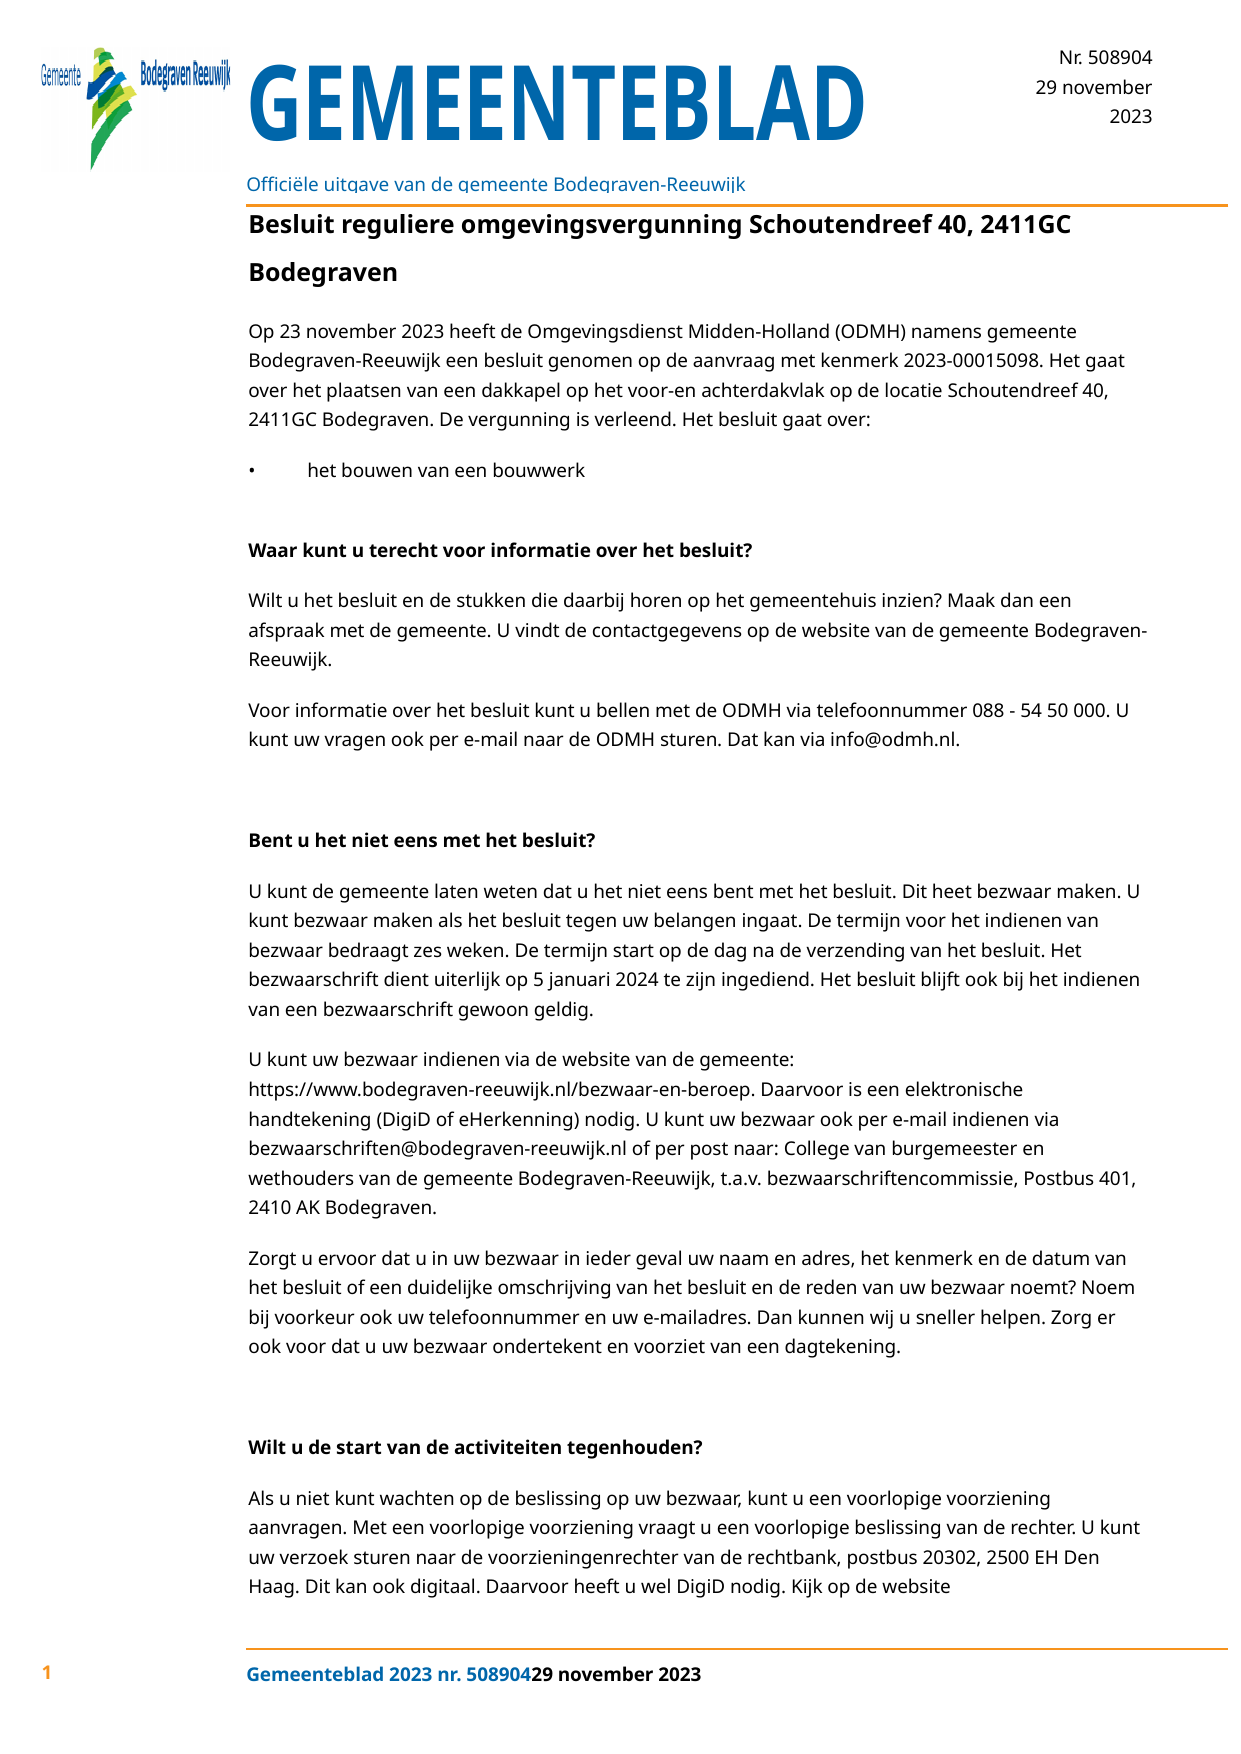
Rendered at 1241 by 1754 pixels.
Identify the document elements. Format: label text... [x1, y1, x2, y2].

text Als u niet kunt wachten op de beslissing op uw bezwaar, kunt u een voorlopige voorziening aanvragen. Met een voorlopige voorziening vraagt u een voorlopige beslissing van de rechter. U kunt uw verzoek sturen naar de voorzieningenrechter van de rechtbank, postbus 20302, 2500 EH Den Haag. Dit kan ook digitaal. Daarvoor heeft u wel DigiD nodig. Kijk op de website [248, 1485, 1152, 1599]
text Wilt u de start van de activiteiten tegenhouden? [248, 1434, 1152, 1460]
text Op 23 november 2023 heeft de Omgevingsdienst Midden-Holland (ODMH) namens gemeente Bodegraven-Reeuwijk een besluit genomen op de aanvraag met kenmerk 2023-00015098. Het gaat over het plaatsen van een dakkapel op het voor-en achterdakvlak op de locatie Schoutendreef 40, 2411GC Bodegraven. De vergunning is verleend. Het besluit gaat over: [248, 318, 1152, 432]
list het bouwen van een bouwwerk [248, 457, 1152, 483]
picture [41, 47, 231, 172]
text Zorgt u ervoor dat u in uw bezwaar in ieder geval uw naam en adres, het kenmerk en de datum van het besluit of een duidelijke omschrijving van het besluit en de reden van uw bezwaar noemt? Noem bij voorkeur ook uw telefoonnummer en uw e-mailadres. Dan kunnen wij u sneller helpen. Zorg er ook voor dat u uw bezwaar ondertekent en voorziet van een dagtekening. [248, 1245, 1152, 1359]
text Bent u het niet eens met het besluit? [248, 827, 1152, 853]
text Voor informatie over het besluit kunt u bellen met de ODMH via telefoonnummer 088 - 54 50 000. U kunt uw vragen ook per e-mail naar de ODMH sturen. Dat kan via info@odmh.nl. [248, 697, 1152, 752]
text Waar kunt u terecht voor informatie over het besluit? [248, 537, 1152, 563]
text U kunt uw bezwaar indienen via de website van de gemeente: https://www.bodegraven-reeuwijk.nl/bezwaar-en-beroep. Daarvoor is een elektronische handtekening (DigiD of eHerkenning) nodig. U kunt uw bezwaar ook per e-mail indienen via bezwaarschriften@bodegraven-reeuwijk.nl of per post naar: College van burgemeester en wethouders van de gemeente Bodegraven-Reeuwijk, t.a.v. bezwaarschriftencommissie, Postbus 401, 2410 AK Bodegraven. [248, 1047, 1152, 1220]
text Wilt u het besluit en de stukken die daarbij horen op het gemeentehuis inzien? Maak dan een afspraak met de gemeente. U vindt de contactgegevens op de website van de gemeente Bodegraven-Reeuwijk. [248, 587, 1152, 672]
text U kunt de gemeente laten weten dat u het niet eens bent met het besluit. Dit heet bezwaar maken. U kunt bezwaar maken als het besluit tegen uw belangen ingaat. De termijn voor het indienen van bezwaar bedraagt zes weken. De termijn start op de dag na de verzending van het besluit. Het bezwaarschrift dient uiterlijk op 5 januari 2024 te zijn ingediend. Het besluit blijft ook bij het indienen van een bezwaarschrift gewoon geldig. [248, 878, 1152, 1022]
text Besluit reguliere omgevingsvergunning Schoutendreef 40, 2411GC Bodegraven [248, 207, 1152, 288]
